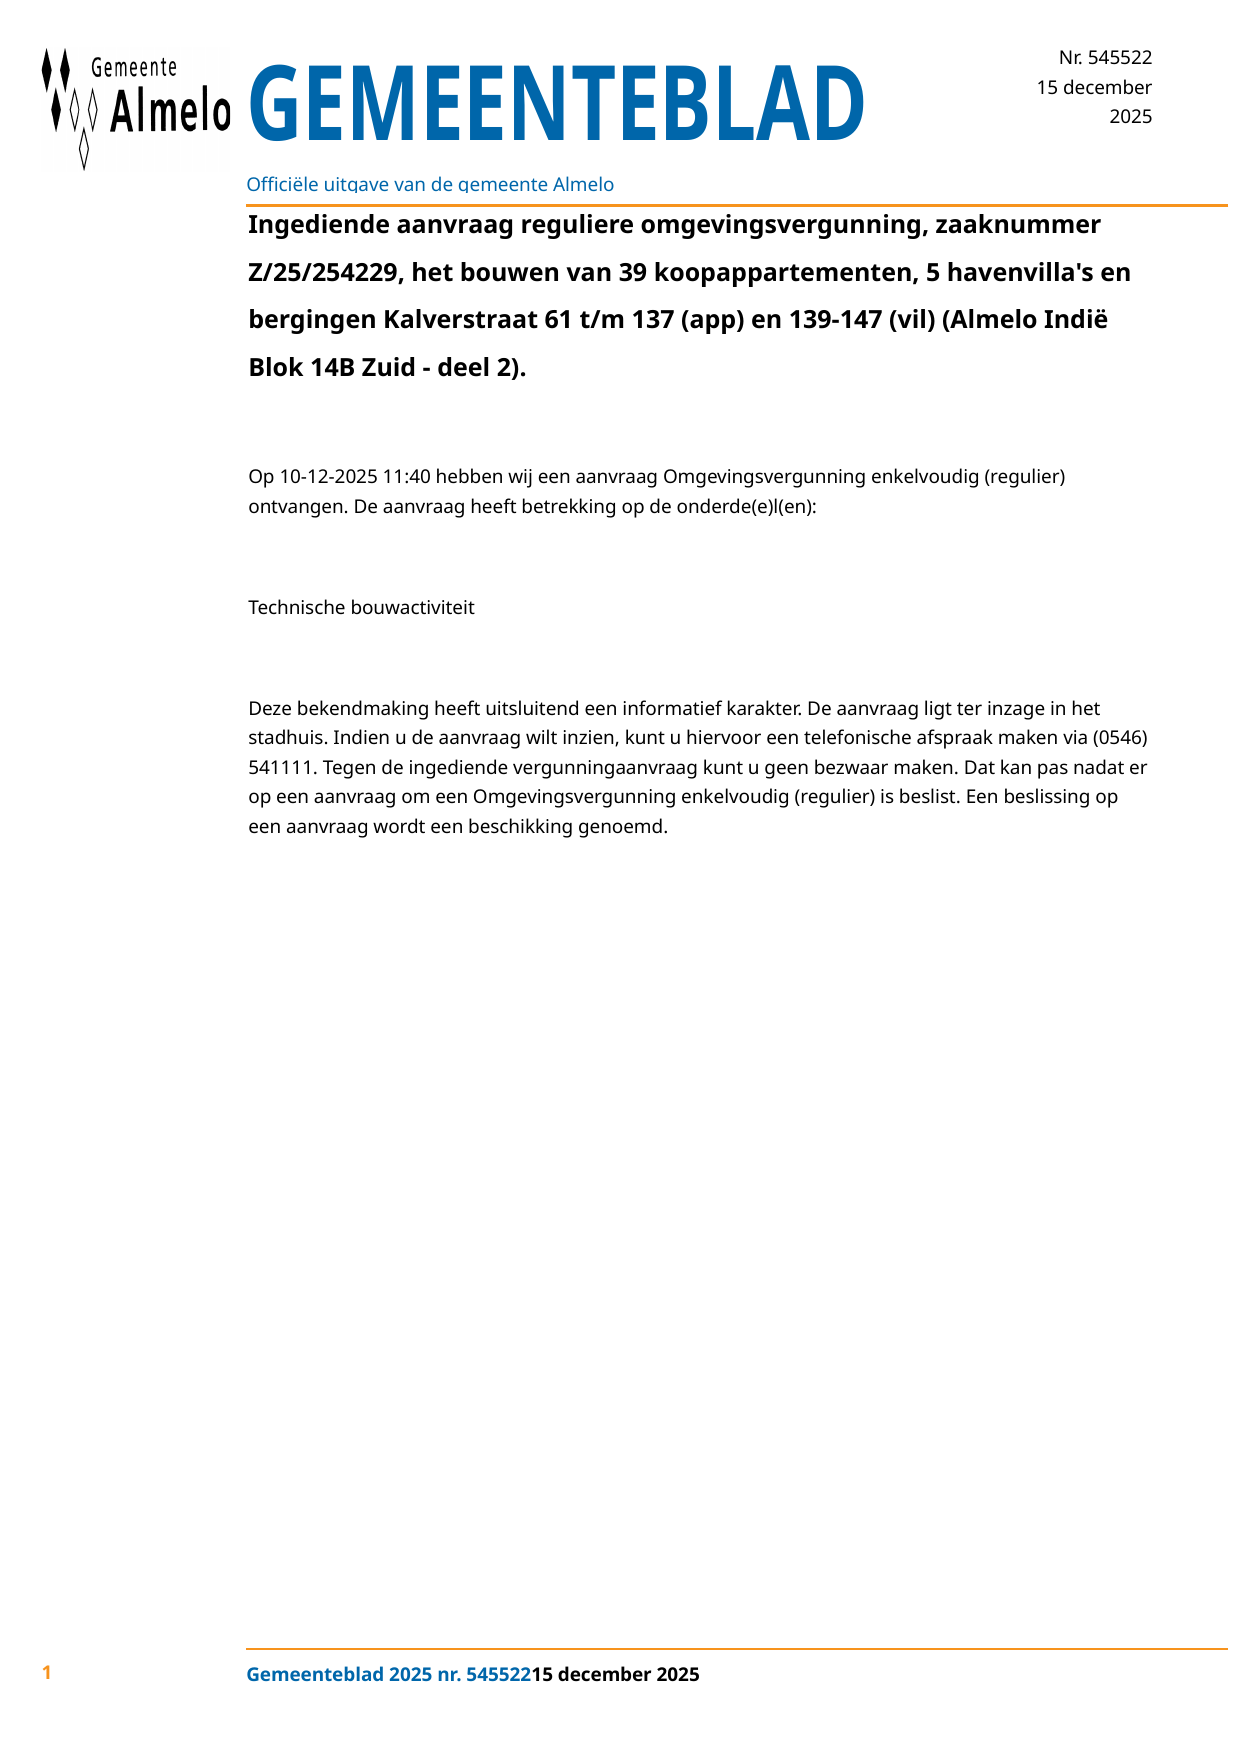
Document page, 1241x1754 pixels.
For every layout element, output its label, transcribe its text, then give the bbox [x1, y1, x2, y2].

text Deze bekendmaking heeft uitsluitend een informatief karakter. De aanvraag ligt ter inzage in het stadhuis. Indien u de aanvraag wilt inzien, kunt u hiervoor een telefonische afspraak maken via (0546) 541111. Tegen de ingediende vergunningaanvraag kunt u geen bezwaar maken. Dat kan pas nadat er op een aanvraag om een Omgevingsvergunning enkelvoudig (regulier) is beslist. Een beslissing op een aanvraag wordt een beschikking genoemd. [248, 695, 1152, 839]
picture [41, 47, 231, 172]
text Technische bouwactiviteit [248, 594, 1152, 620]
text Ingediende aanvraag reguliere omgevingsvergunning, zaaknummer Z/25/254229, het bouwen van 39 koopappartementen, 5 havenvilla's en bergingen Kalverstraat 61 t/m 137 (app) en 139-147 (vil) (Almelo Indië Blok 14B Zuid - deel 2). [248, 207, 1152, 384]
text Op 10-12-2025 11:40 hebben wij een aanvraag Omgevingsvergunning enkelvoudig (regulier) ontvangen. De aanvraag heeft betrekking op de onderde(e)l(en): [248, 463, 1152, 519]
